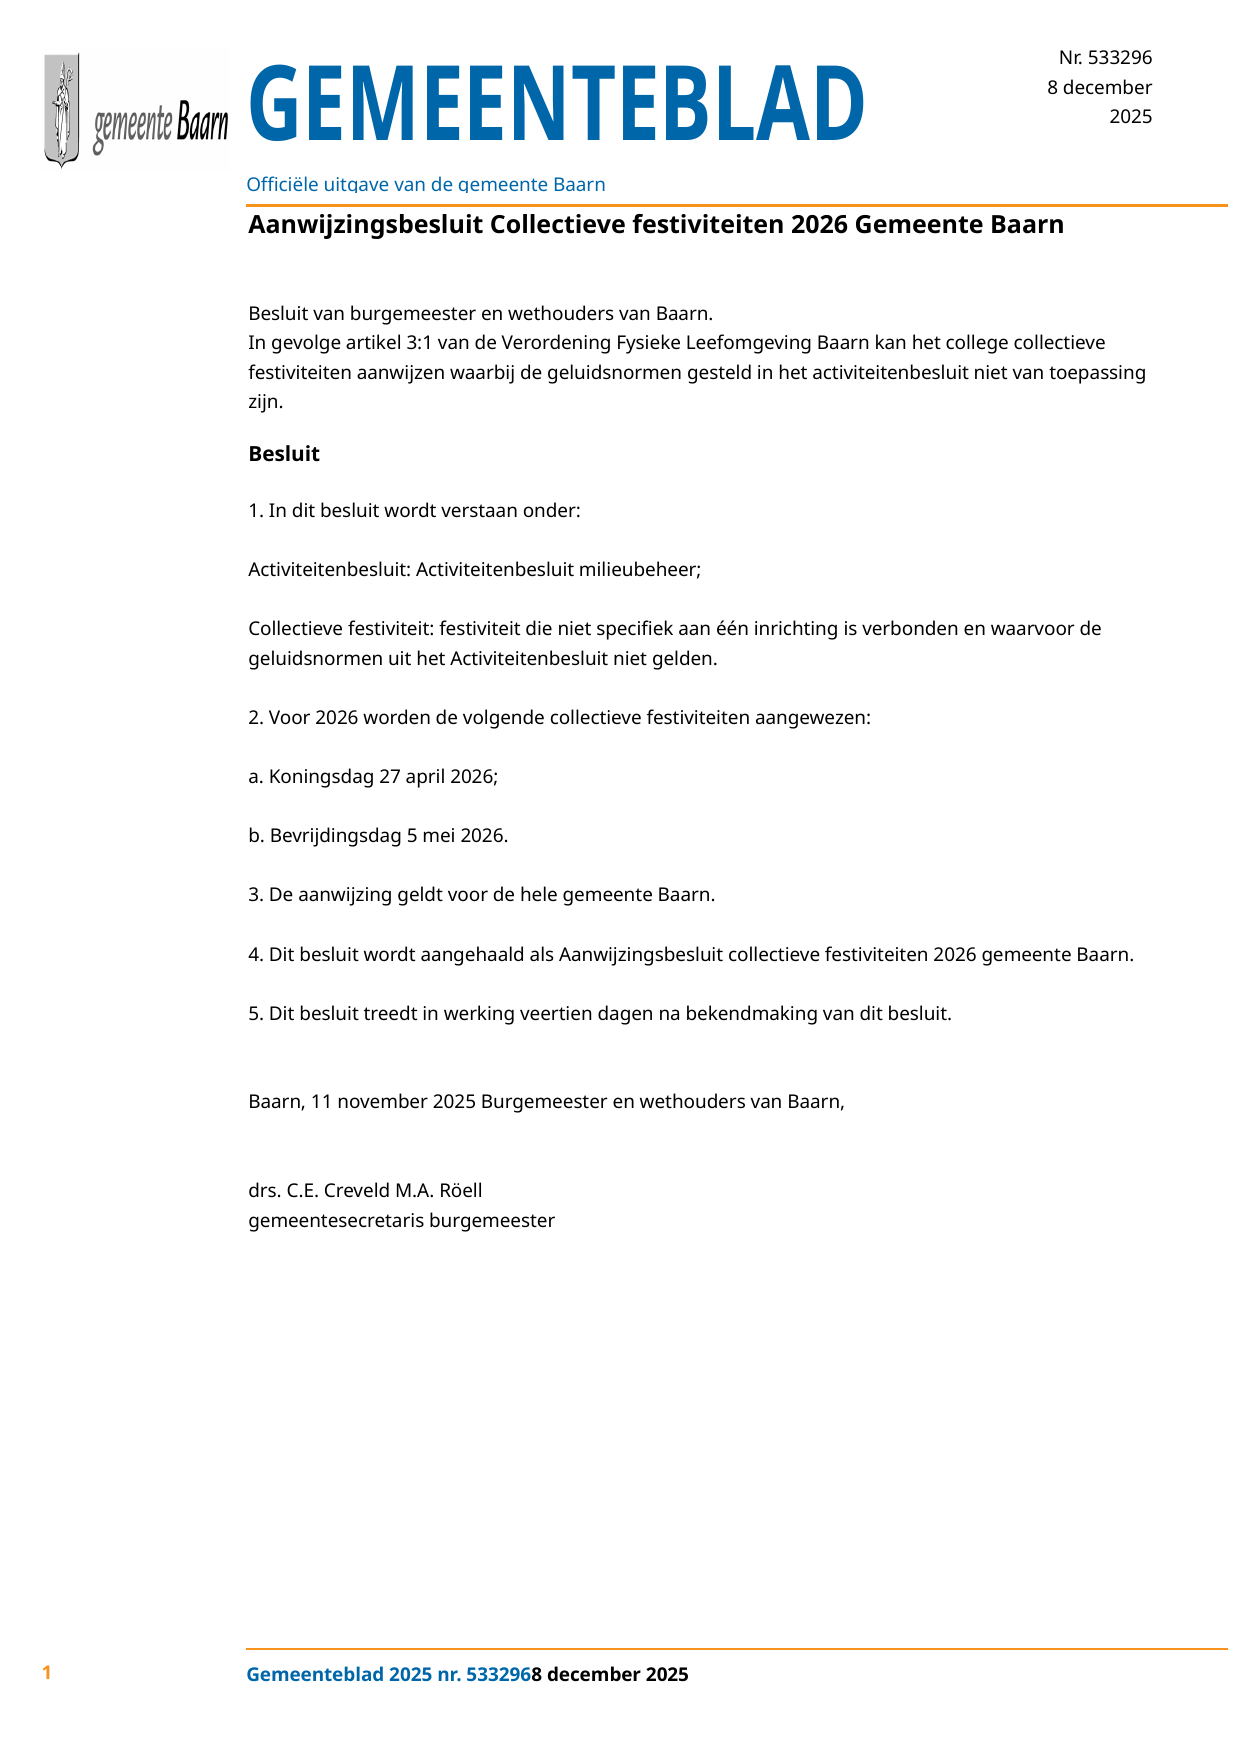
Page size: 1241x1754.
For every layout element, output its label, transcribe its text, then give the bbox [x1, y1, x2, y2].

text Collectieve festiviteit: festiviteit die niet specifiek aan één inrichting is verbonden en waarvoor de geluidsnormen uit het Activiteitenbesluit niet gelden. [248, 615, 1152, 671]
text 1. In dit besluit wordt verstaan onder: [248, 497, 1152, 523]
text Besluit [248, 439, 1152, 467]
text Aanwijzingsbesluit Collectieve festiviteiten 2026 Gemeente Baarn [248, 207, 1152, 241]
text In gevolge artikel 3:1 van de Verordening Fysieke Leefomgeving Baarn kan het college collectieve festiviteiten aanwijzen waarbij de geluidsnormen gesteld in het activiteitenbesluit niet van toepassing zijn. [248, 329, 1152, 414]
text gemeentesecretaris burgemeester [248, 1207, 1152, 1233]
text drs. C.E. Creveld M.A. Röell [248, 1177, 1152, 1203]
text Activiteitenbesluit: Activiteitenbesluit milieubeheer; [248, 556, 1152, 582]
text Besluit van burgemeester en wethouders van Baarn. [248, 300, 1152, 326]
text a. Koningsdag 27 april 2026; [248, 763, 1152, 789]
text Baarn, 11 november 2025 Burgemeester en wethouders van Baarn, [248, 1089, 1152, 1114]
text 5. Dit besluit treedt in werking veertien dagen na bekendmaking van dit besluit. [248, 1000, 1152, 1026]
text 4. Dit besluit wordt aangehaald als Aanwijzingsbesluit collectieve festiviteiten 2026 gemeente Baarn. [248, 941, 1152, 967]
text b. Bevrijdingsdag 5 mei 2026. [248, 822, 1152, 848]
picture [41, 47, 231, 172]
text 2. Voor 2026 worden de volgende collectieve festiviteiten aangewezen: [248, 704, 1152, 730]
text 3. De aanwijzing geldt voor de hele gemeente Baarn. [248, 882, 1152, 907]
